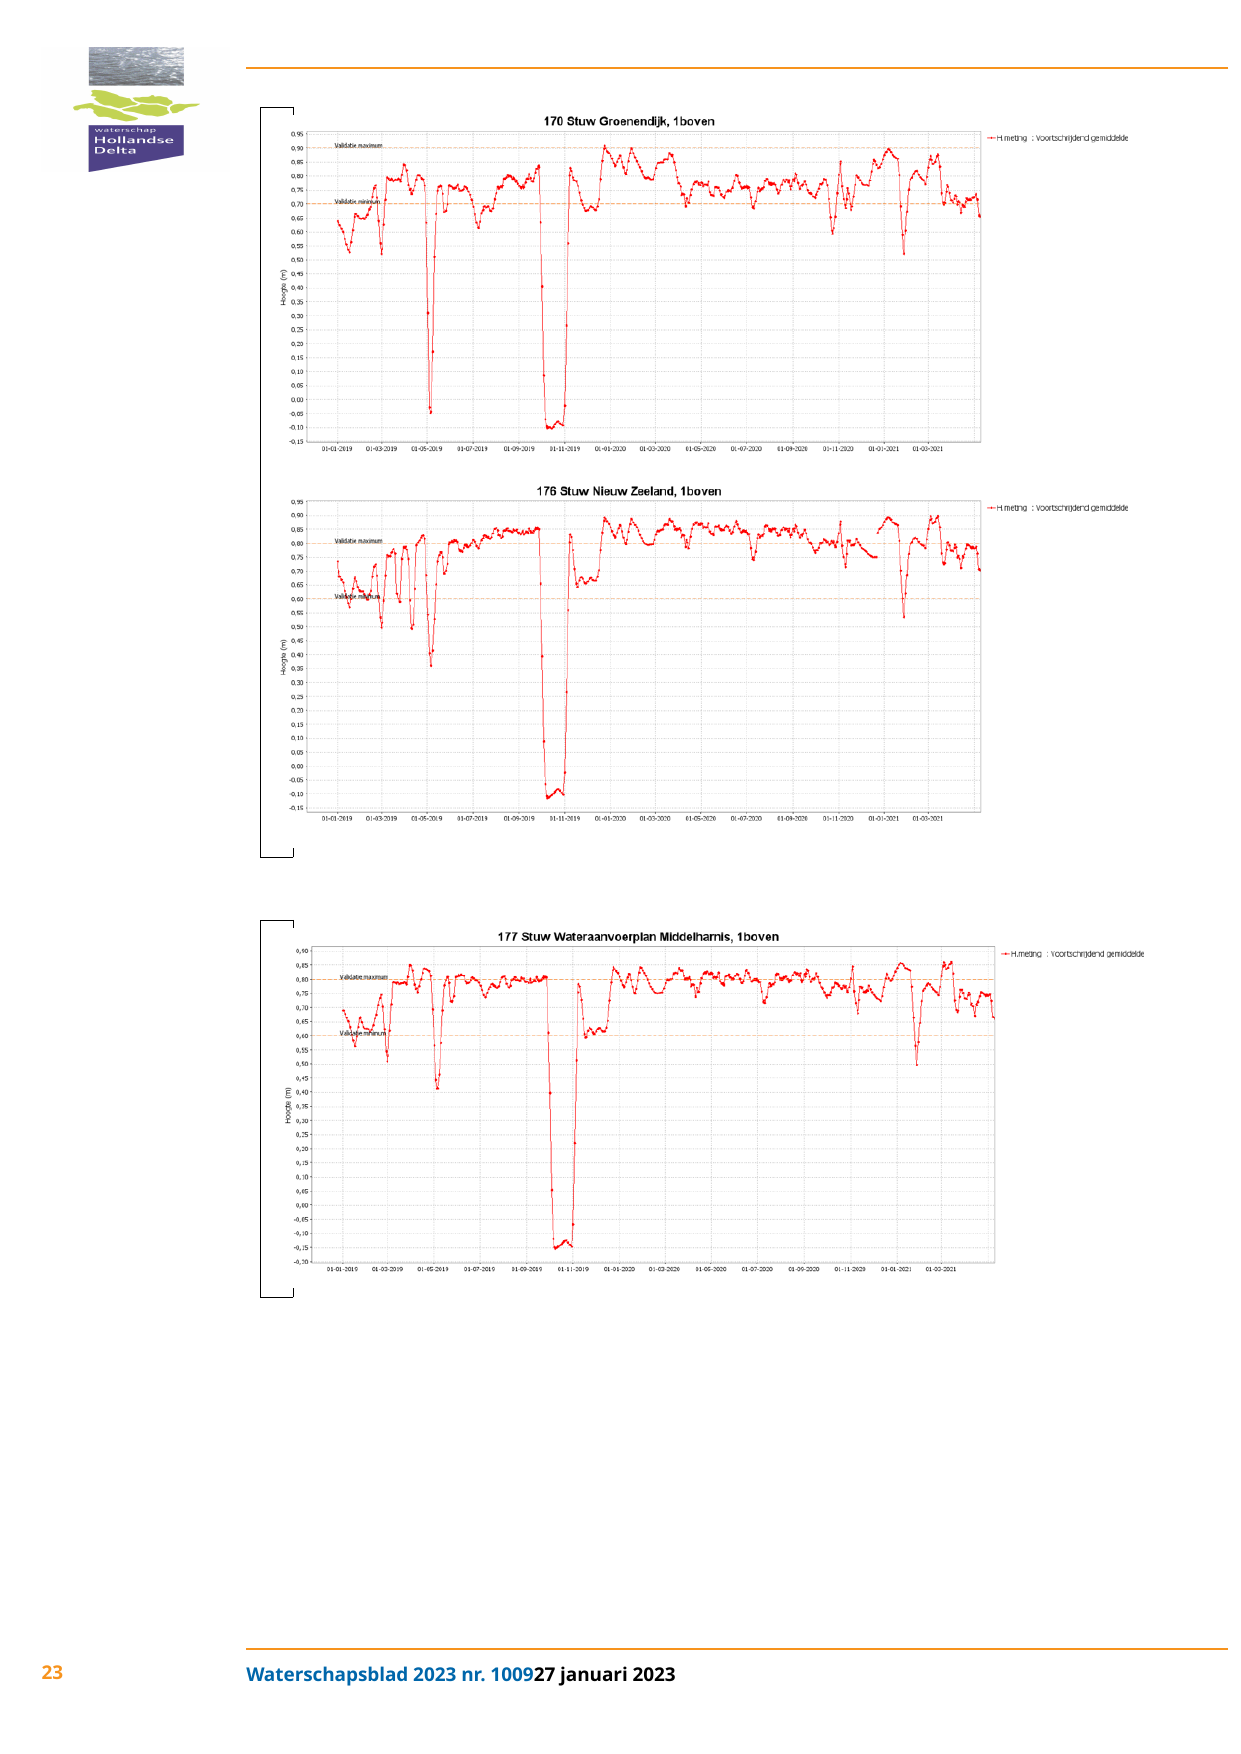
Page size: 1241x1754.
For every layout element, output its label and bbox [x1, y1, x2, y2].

picture [268, 928, 1155, 1288]
picture [41, 47, 231, 172]
picture [268, 115, 1155, 848]
